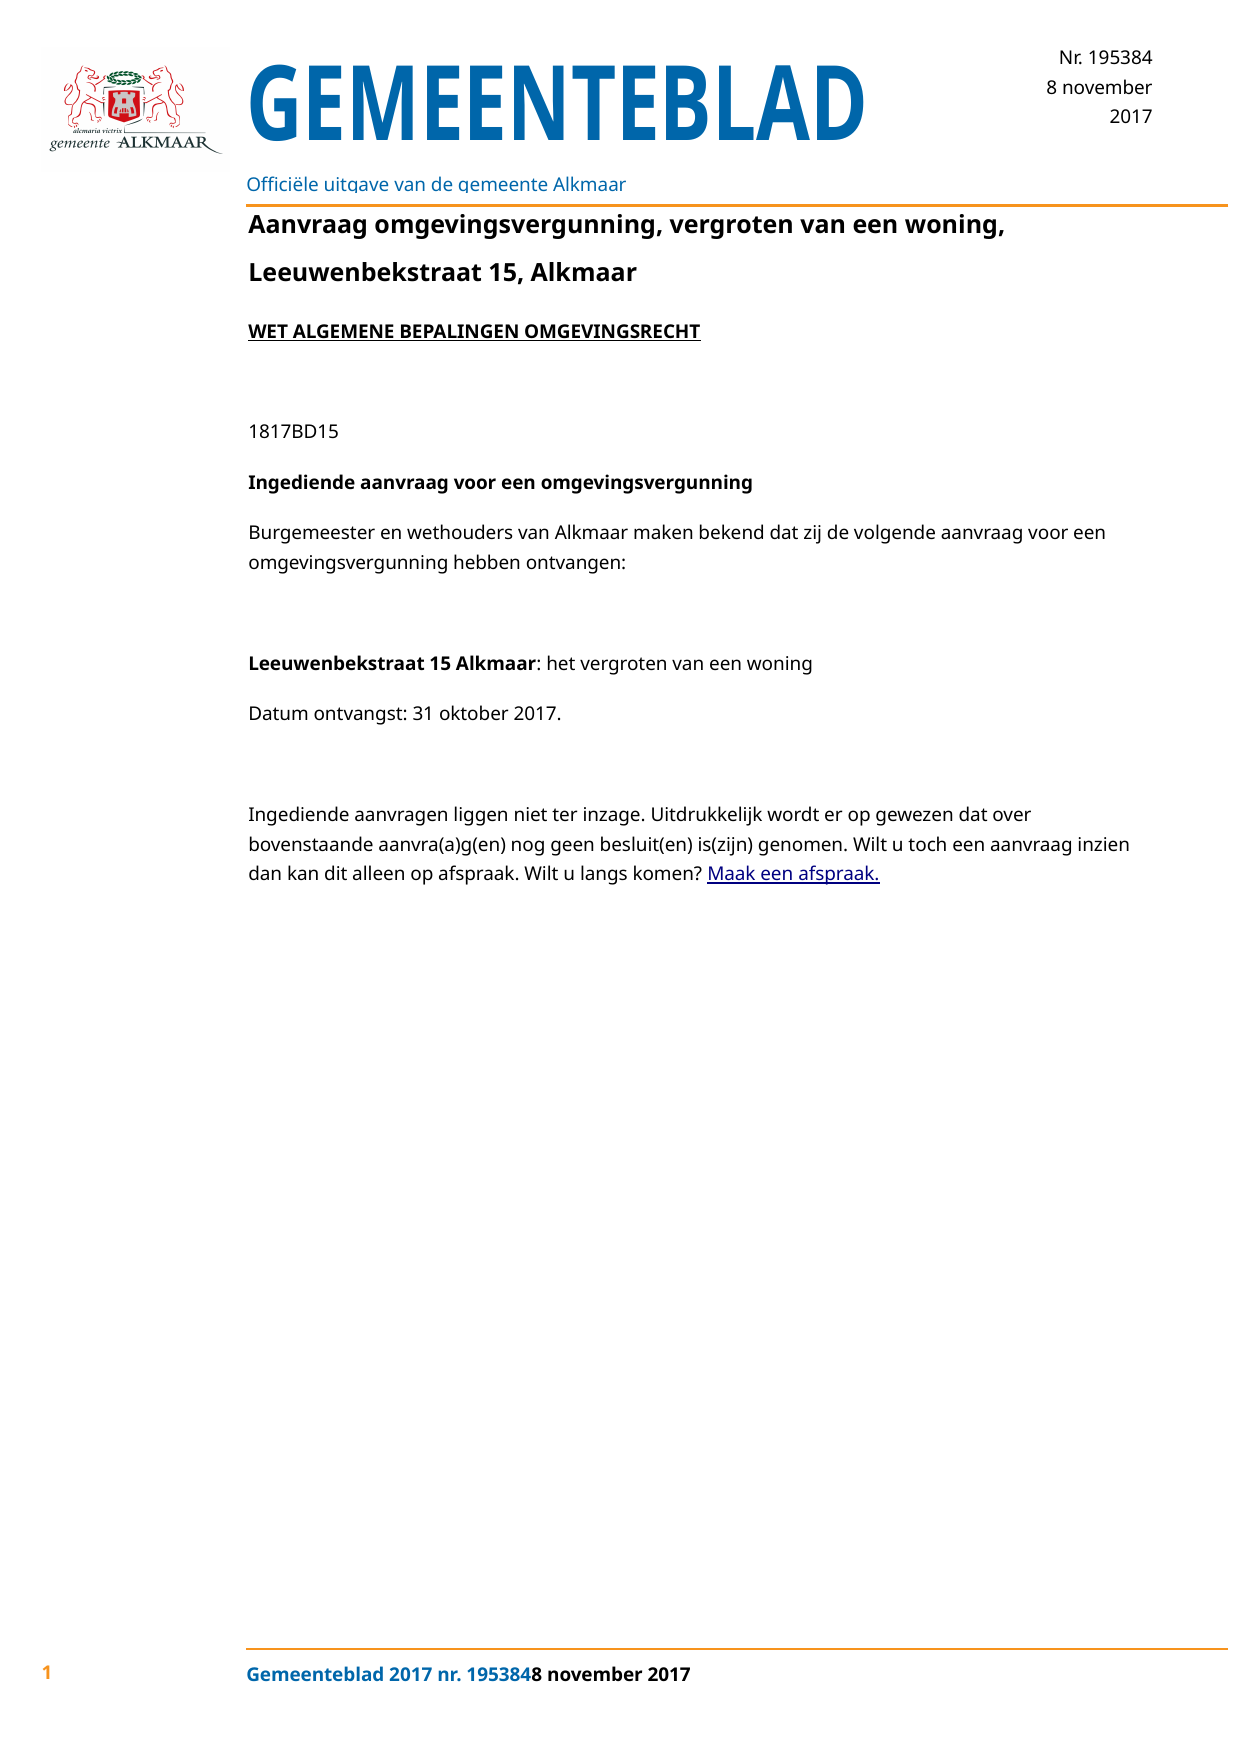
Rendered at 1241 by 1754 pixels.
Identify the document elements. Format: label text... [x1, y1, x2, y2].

text Leeuwenbekstraat 15 Alkmaar: het vergroten van een woning [248, 650, 1152, 676]
text Ingediende aanvragen liggen niet ter inzage. Uitdrukkelijk wordt er op gewezen dat over bovenstaande aanvra(a)g(en) nog geen besluit(en) is(zijn) genomen. Wilt u toch een aanvraag inzien dan kan dit alleen op afspraak. Wilt u langs komen? Maak een afspraak. [248, 801, 1152, 886]
picture [41, 47, 231, 172]
text Burgemeester en wethouders van Alkmaar maken bekend dat zij de volgende aanvraag voor een omgevingsvergunning hebben ontvangen: [248, 519, 1152, 575]
text Ingediende aanvraag voor een omgevingsvergunning [248, 469, 1152, 495]
text Datum ontvangst: 31 oktober 2017. [248, 700, 1152, 726]
text 1817BD15 [248, 419, 1152, 444]
text WET ALGEMENE BEPALINGEN OMGEVINGSRECHT [248, 318, 1152, 344]
text Aanvraag omgevingsvergunning, vergroten van een woning, Leeuwenbekstraat 15, Alkmaar [248, 207, 1152, 288]
